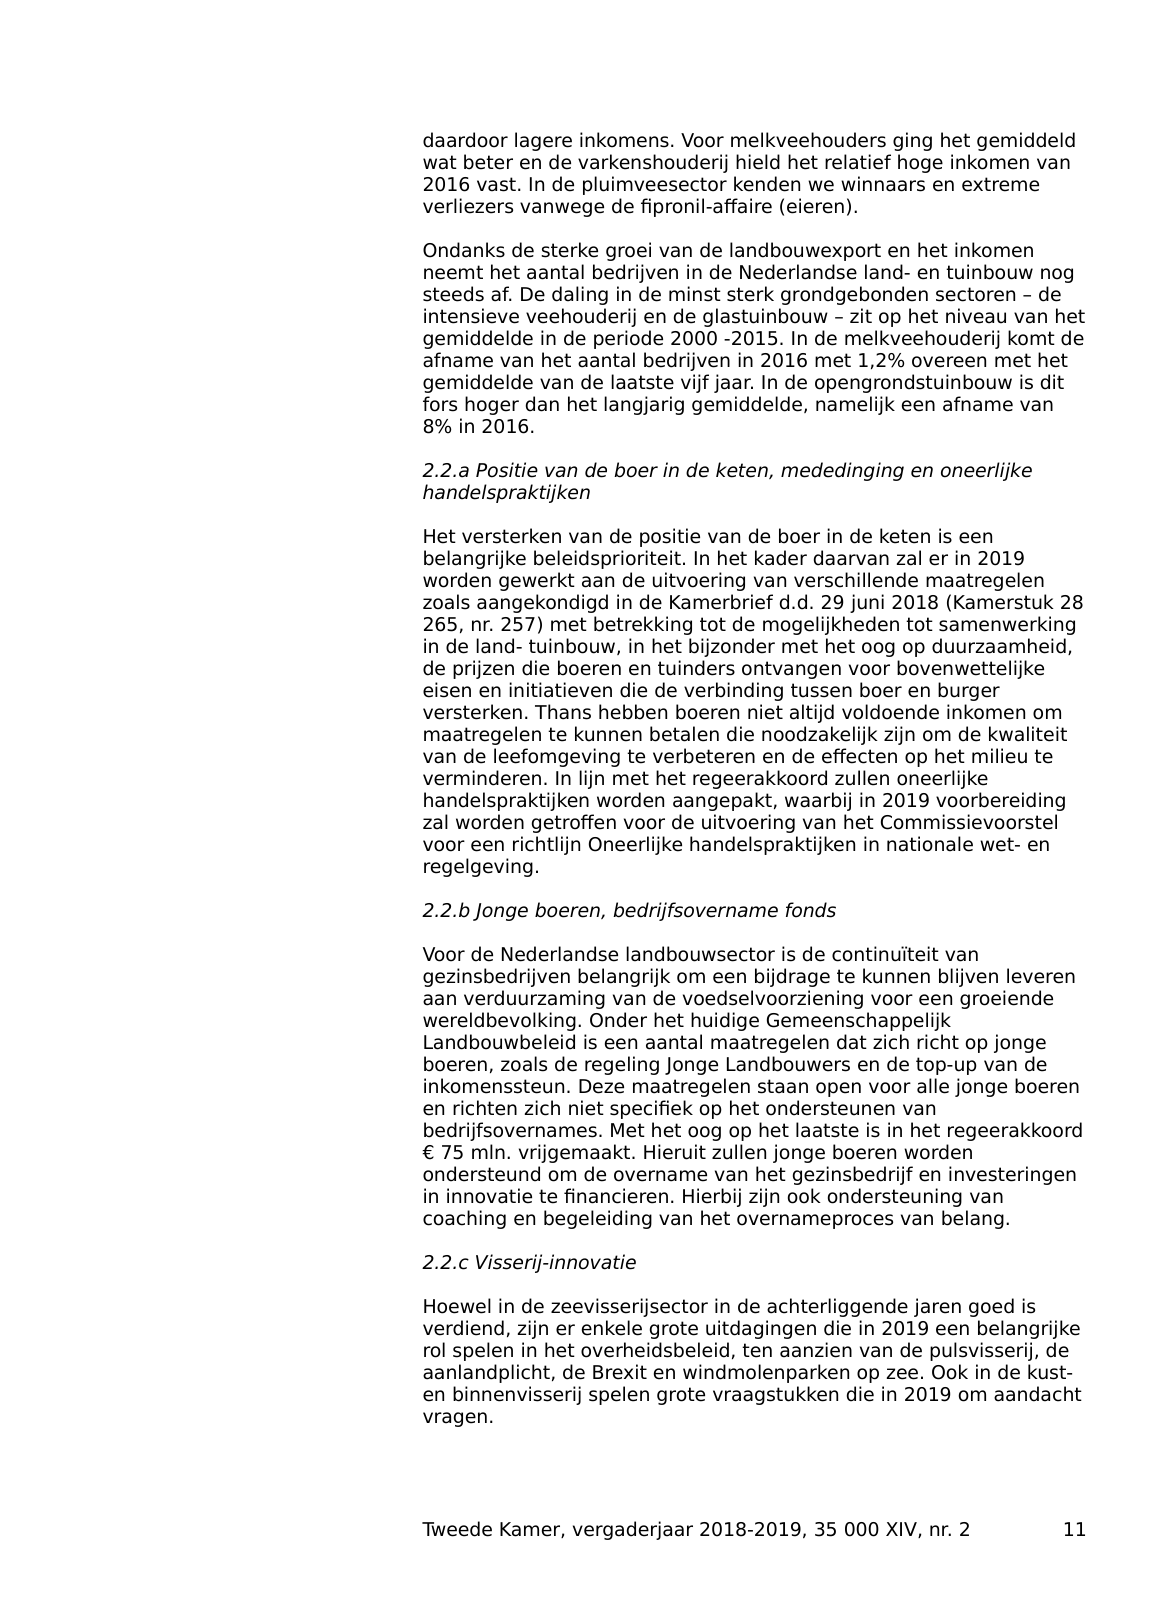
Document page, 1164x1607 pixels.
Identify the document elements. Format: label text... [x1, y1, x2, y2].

text Ondanks de sterke groei van de landbouwexport en het inkomen neemt het aantal bedrijven in de Nederlandse land- en tuinbouw nog steeds af. De daling in de minst sterk grondgebonden sectoren – de intensieve veehouderij en de glastuinbouw – zit op het niveau van het gemiddelde in de periode 2000 -2015. In de melkveehouderij komt de afname van het aantal bedrijven in 2016 met 1,2% overeen met het gemiddelde van de laatste vijf jaar. In de opengrondstuinbouw is dit fors hoger dan het langjarig gemiddelde, namelijk een afname van 8% in 2016. [422, 240, 1087, 438]
text daardoor lagere inkomens. Voor melkveehouders ging het gemiddeld wat beter en de varkenshouderij hield het relatief hoge inkomen van 2016 vast. In de pluimveesector kenden we winnaars en extreme verliezers vanwege de fipronil-affaire (eieren). [422, 130, 1087, 218]
subtitle 2.2.b Jonge boeren, bedrijfsovername fonds [422, 900, 1087, 922]
text Het versterken van de positie van de boer in de keten is een belangrijke beleidsprioriteit. In het kader daarvan zal er in 2019 worden gewerkt aan de uitvoering van verschillende maatregelen zoals aangekondigd in de Kamerbrief d.d. 29 juni 2018 (Kamerstuk 28 265, nr. 257) met betrekking tot de mogelijkheden tot samenwerking in de land- tuinbouw, in het bijzonder met het oog op duurzaamheid, de prijzen die boeren en tuinders ontvangen voor bovenwettelijke eisen en initiatieven die de verbinding tussen boer en burger versterken. Thans hebben boeren niet altijd voldoende inkomen om maatregelen te kunnen betalen die noodzakelijk zijn om de kwaliteit van de leefomgeving te verbeteren en de effecten op het milieu te verminderen. In lijn met het regeerakkoord zullen oneerlijke handelspraktijken worden aangepakt, waarbij in 2019 voorbereiding zal worden getroffen voor de uitvoering van het Commissievoorstel voor een richtlijn Oneerlijke handelspraktijken in nationale wet- en regelgeving. [422, 526, 1087, 878]
subtitle 2.2.a Positie van de boer in de keten, mededinging en oneerlijke handelspraktijken [422, 460, 1087, 504]
text Voor de Nederlandse landbouwsector is de continuïteit van gezinsbedrijven belangrijk om een bijdrage te kunnen blijven leveren aan verduurzaming van de voedselvoorziening voor een groeiende wereldbevolking. Onder het huidige Gemeenschappelijk Landbouwbeleid is een aantal maatregelen dat zich richt op jonge boeren, zoals de regeling Jonge Landbouwers en de top-up van de inkomenssteun. Deze maatregelen staan open voor alle jonge boeren en richten zich niet specifiek op het ondersteunen van bedrijfsovernames. Met het oog op het laatste is in het regeerakkoord € 75 mln. vrijgemaakt. Hieruit zullen jonge boeren worden ondersteund om de overname van het gezinsbedrijf en investeringen in innovatie te financieren. Hierbij zijn ook ondersteuning van coaching en begeleiding van het overnameproces van belang. [422, 944, 1087, 1230]
subtitle 2.2.c Visserij-innovatie [422, 1252, 1087, 1274]
text Hoewel in de zeevisserijsector in de achterliggende jaren goed is verdiend, zijn er enkele grote uitdagingen die in 2019 een belangrijke rol spelen in het overheidsbeleid, ten aanzien van de pulsvisserij, de aanlandplicht, de Brexit en windmolenparken op zee. Ook in de kust- en binnenvisserij spelen grote vraagstukken die in 2019 om aandacht vragen. [422, 1296, 1087, 1428]
